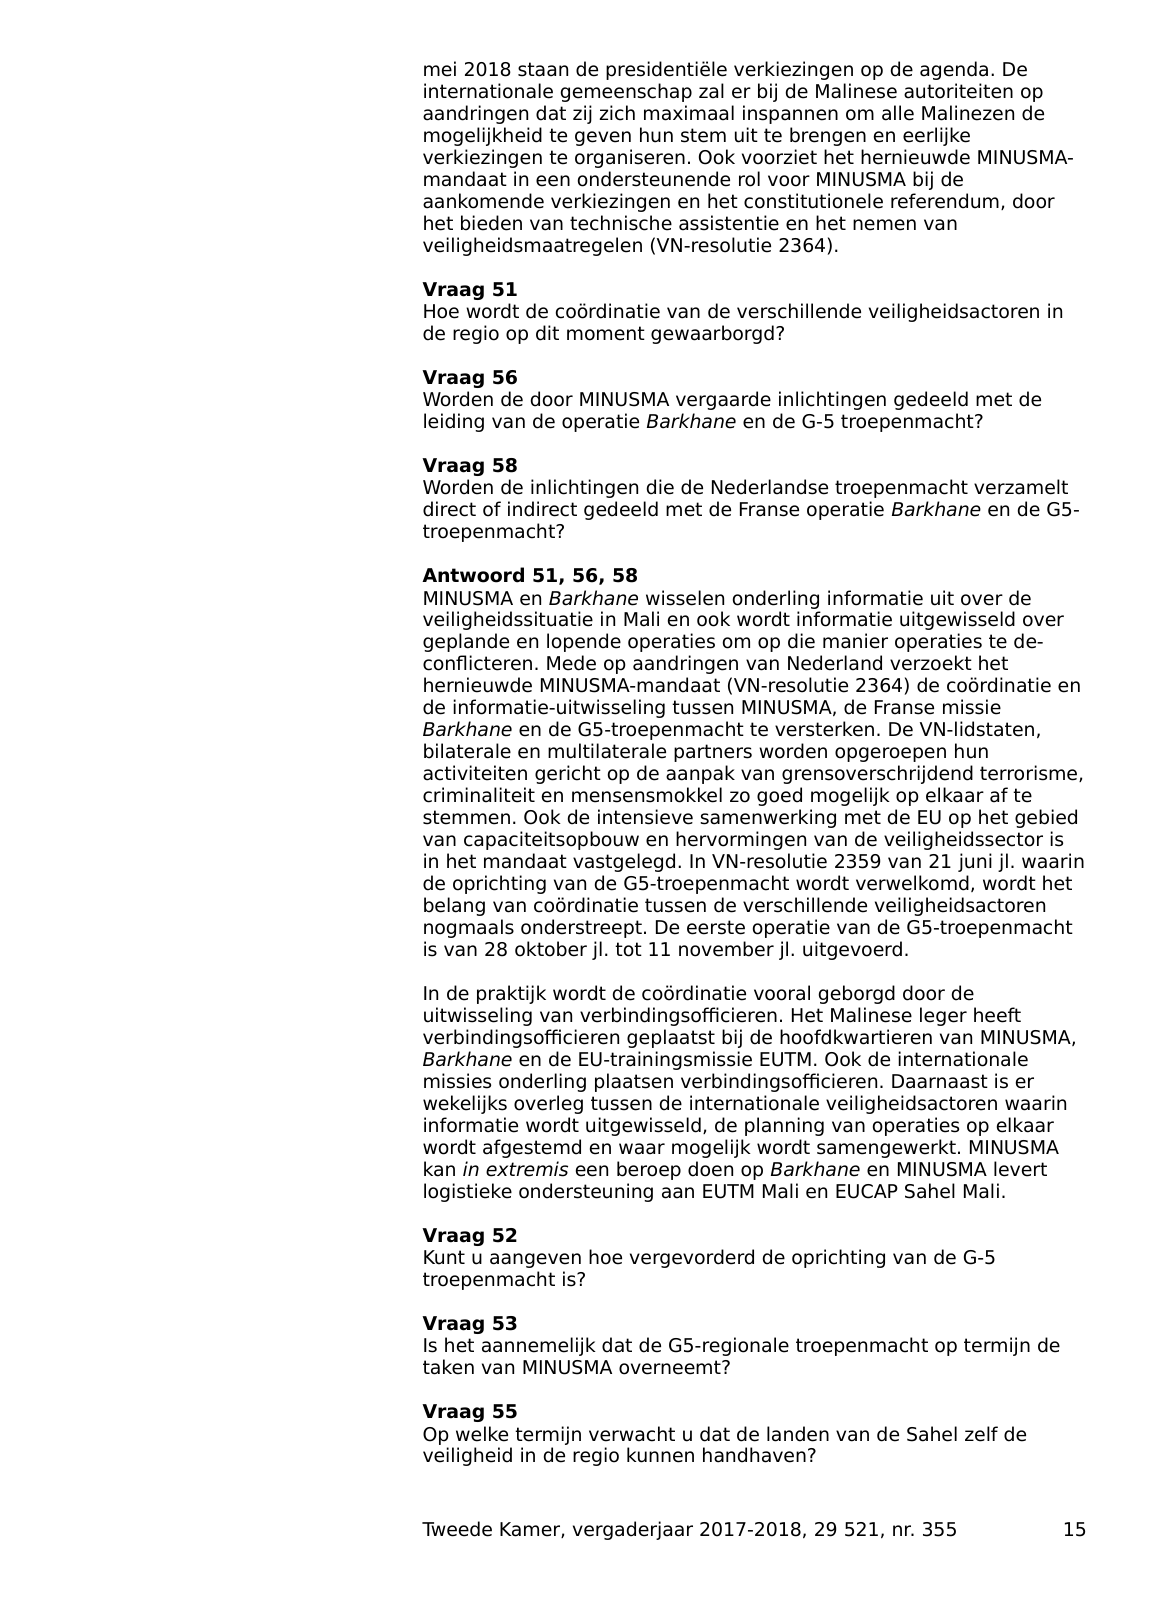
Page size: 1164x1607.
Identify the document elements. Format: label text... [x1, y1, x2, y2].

text In de praktijk wordt de coördinatie vooral geborgd door de uitwisseling van verbindingsofficieren. Het Malinese leger heeft verbindingsofficieren geplaatst bij de hoofdkwartieren van MINUSMA, Barkhane en de EU-trainingsmissie EUTM. Ook de internationale missies onderling plaatsen verbindingsofficieren. Daarnaast is er wekelijks overleg tussen de internationale veiligheidsactoren waarin informatie wordt uitgewisseld, de planning van operaties op elkaar wordt afgestemd en waar mogelijk wordt samengewerkt. MINUSMA kan in extremis een beroep doen op Barkhane en MINUSMA levert logistieke ondersteuning aan EUTM Mali en EUCAP Sahel Mali. [422, 983, 1087, 1203]
text Vraag 51 [422, 279, 1087, 301]
text Antwoord 51, 56, 58 [422, 565, 1087, 587]
text Vraag 52 [422, 1225, 1087, 1247]
text Worden de inlichtingen die de Nederlandse troepenmacht verzamelt direct of indirect gedeeld met de Franse operatie Barkhane en de G5-troepenmacht? [422, 477, 1087, 543]
text Is het aannemelijk dat de G5-regionale troepenmacht op termijn de taken van MINUSMA overneemt? [422, 1335, 1087, 1379]
text mei 2018 staan de presidentiële verkiezingen op de agenda. De internationale gemeenschap zal er bij de Malinese autoriteiten op aandringen dat zij zich maximaal inspannen om alle Malinezen de mogelijkheid te geven hun stem uit te brengen en eerlijke verkiezingen te organiseren. Ook voorziet het hernieuwde MINUSMA-mandaat in een ondersteunende rol voor MINUSMA bij de aankomende verkiezingen en het constitutionele referendum, door het bieden van technische assistentie en het nemen van veiligheidsmaatregelen (VN-resolutie 2364). [422, 59, 1087, 257]
text Vraag 56 [422, 367, 1087, 389]
text Vraag 58 [422, 455, 1087, 477]
text Worden de door MINUSMA vergaarde inlichtingen gedeeld met de leiding van de operatie Barkhane en de G-5 troepenmacht? [422, 389, 1087, 433]
text Vraag 55 [422, 1401, 1087, 1423]
text Hoe wordt de coördinatie van de verschillende veiligheidsactoren in de regio op dit moment gewaarborgd? [422, 301, 1087, 345]
text Kunt u aangeven hoe vergevorderd de oprichting van de G-5 troepenmacht is? [422, 1247, 1087, 1291]
text Vraag 53 [422, 1313, 1087, 1335]
text MINUSMA en Barkhane wisselen onderling informatie uit over de veiligheidssituatie in Mali en ook wordt informatie uitgewisseld over geplande en lopende operaties om op die manier operaties te de-conflicteren. Mede op aandringen van Nederland verzoekt het hernieuwde MINUSMA-mandaat (VN-resolutie 2364) de coördinatie en de informatie-uitwisseling tussen MINUSMA, de Franse missie Barkhane en de G5-troepenmacht te versterken. De VN-lidstaten, bilaterale en multilaterale partners worden opgeroepen hun activiteiten gericht op de aanpak van grensoverschrijdend terrorisme, criminaliteit en mensensmokkel zo goed mogelijk op elkaar af te stemmen. Ook de intensieve samenwerking met de EU op het gebied van capaciteitsopbouw en hervormingen van de veiligheidssector is in het mandaat vastgelegd. In VN-resolutie 2359 van 21 juni jl. waarin de oprichting van de G5-troepenmacht wordt verwelkomd, wordt het belang van coördinatie tussen de verschillende veiligheidsactoren nogmaals onderstreept. De eerste operatie van de G5-troepenmacht is van 28 oktober jl. tot 11 november jl. uitgevoerd. [422, 587, 1087, 961]
text Op welke termijn verwacht u dat de landen van de Sahel zelf de veiligheid in de regio kunnen handhaven? [422, 1423, 1087, 1467]
